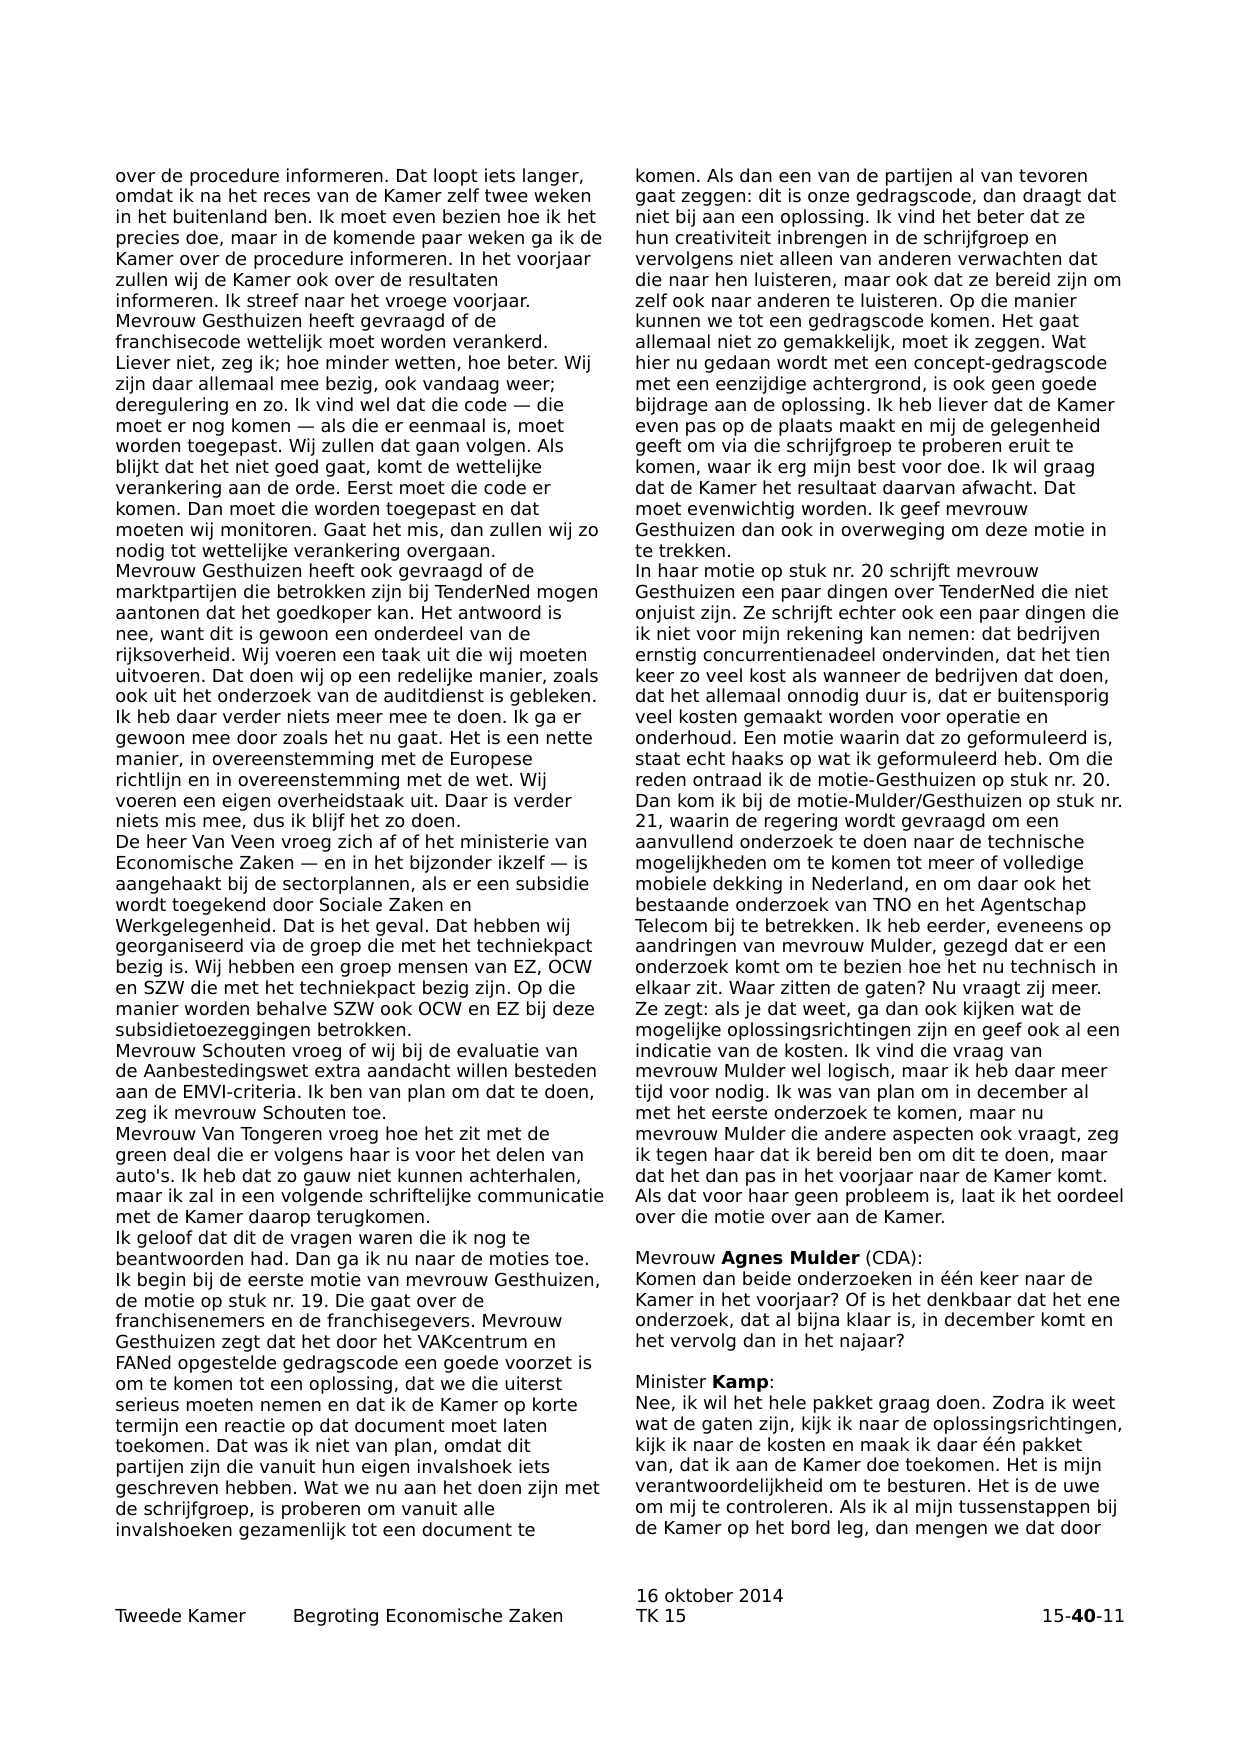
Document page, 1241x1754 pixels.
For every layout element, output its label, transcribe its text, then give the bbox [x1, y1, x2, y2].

text over de procedure informeren. Dat loopt iets langer, omdat ik na het reces van de Kamer zelf twee weken in het buitenland ben. Ik moet even bezien hoe ik het precies doe, maar in de komende paar weken ga ik de Kamer over de procedure informeren. In het voorjaar zullen wij de Kamer ook over de resultaten informeren. Ik streef naar het vroege voorjaar. [115, 165, 605, 311]
text In haar motie op stuk nr. 20 schrijft mevrouw Gesthuizen een paar dingen over TenderNed die niet onjuist zijn. Ze schrijft echter ook een paar dingen die ik niet voor mijn rekening kan nemen: dat bedrijven ernstig concurrentienadeel ondervinden, dat het tien keer zo veel kost als wanneer de bedrijven dat doen, dat het allemaal onnodig duur is, dat er buitensporig veel kosten gemaakt worden voor operatie en onderhoud. Een motie waarin dat zo geformuleerd is, staat echt haaks op wat ik geformuleerd heb. Om die reden ontraad ik de motie-Gesthuizen op stuk nr. 20. [635, 561, 1125, 790]
text Mevrouw Van Tongeren vroeg hoe het zit met de green deal die er volgens haar is voor het delen van auto's. Ik heb dat zo gauw niet kunnen achterhalen, maar ik zal in een volgende schriftelijke communicatie met de Kamer daarop terugkomen. [115, 1124, 605, 1228]
text komen. Als dan een van de partijen al van tevoren gaat zeggen: dit is onze gedragscode, dan draagt dat niet bij aan een oplossing. Ik vind het beter dat ze hun creativiteit inbrengen in de schrijfgroep en vervolgens niet alleen van anderen verwachten dat die naar hen luisteren, maar ook dat ze bereid zijn om zelf ook naar anderen te luisteren. Op die manier kunnen we tot een gedragscode komen. Het gaat allemaal niet zo gemakkelijk, moet ik zeggen. Wat hier nu gedaan wordt met een concept-gedragscode met een eenzijdige achtergrond, is ook geen goede bijdrage aan de oplossing. Ik heb liever dat de Kamer even pas op de plaats maakt en mij de gelegenheid geeft om via die schrijfgroep te proberen eruit te komen, waar ik erg mijn best voor doe. Ik wil graag dat de Kamer het resultaat daarvan afwacht. Dat moet evenwichtig worden. Ik geef mevrouw Gesthuizen dan ook in overweging om deze motie in te trekken. [635, 165, 1125, 561]
text Komen dan beide onderzoeken in één keer naar de Kamer in het voorjaar? Of is het denkbaar dat het ene onderzoek, dat al bijna klaar is, in december komt en het vervolg dan in het najaar? [635, 1268, 1125, 1352]
text Mevrouw Schouten vroeg of wij bij de evaluatie van de Aanbestedingswet extra aandacht willen besteden aan de EMVI-criteria. Ik ben van plan om dat te doen, zeg ik mevrouw Schouten toe. [115, 1040, 605, 1124]
text Nee, ik wil het hele pakket graag doen. Zodra ik weet wat de gaten zijn, kijk ik naar de oplossingsrichtingen, kijk ik naar de kosten en maak ik daar één pakket van, dat ik aan de Kamer doe toekomen. Het is mijn verantwoordelijkheid om te besturen. Het is de uwe om mij te controleren. Als ik al mijn tussenstappen bij de Kamer op het bord leg, dan mengen we dat door [635, 1393, 1125, 1538]
text Mevrouw Gesthuizen heeft ook gevraagd of de marktpartijen die betrokken zijn bij TenderNed mogen aantonen dat het goedkoper kan. Het antwoord is nee, want dit is gewoon een onderdeel van de rijksoverheid. Wij voeren een taak uit die wij moeten uitvoeren. Dat doen wij op een redelijke manier, zoals ook uit het onderzoek van de auditdienst is gebleken. Ik heb daar verder niets meer mee te doen. Ik ga er gewoon mee door zoals het nu gaat. Het is een nette manier, in overeenstemming met de Europese richtlijn en in overeenstemming met de wet. Wij voeren een eigen overheidstaak uit. Daar is verder niets mis mee, dus ik blijf het zo doen. [115, 561, 605, 832]
text Dan kom ik bij de motie-Mulder/Gesthuizen op stuk nr. 21, waarin de regering wordt gevraagd om een aanvullend onderzoek te doen naar de technische mogelijkheden om te komen tot meer of volledige mobiele dekking in Nederland, en om daar ook het bestaande onderzoek van TNO en het Agentschap Telecom bij te betrekken. Ik heb eerder, eveneens op aandringen van mevrouw Mulder, gezegd dat er een onderzoek komt om te bezien hoe het nu technisch in elkaar zit. Waar zitten de gaten? Nu vraagt zij meer. Ze zegt: als je dat weet, ga dan ook kijken wat de mogelijke oplossingsrichtingen zijn en geef ook al een indicatie van de kosten. Ik vind die vraag van mevrouw Mulder wel logisch, maar ik heb daar meer tijd voor nodig. Ik was van plan om in december al met het eerste onderzoek te komen, maar nu mevrouw Mulder die andere aspecten ook vraagt, zeg ik tegen haar dat ik bereid ben om dit te doen, maar dat het dan pas in het voorjaar naar de Kamer komt. Als dat voor haar geen probleem is, laat ik het oordeel over die motie over aan de Kamer. [635, 790, 1125, 1228]
text Mevrouw Agnes Mulder (CDA): [635, 1248, 1125, 1268]
text Minister Kamp: [635, 1372, 1125, 1393]
text Mevrouw Gesthuizen heeft gevraagd of de franchisecode wettelijk moet worden verankerd. Liever niet, zeg ik; hoe minder wetten, hoe beter. Wij zijn daar allemaal mee bezig, ook vandaag weer; deregulering en zo. Ik vind wel dat die code — die moet er nog komen — als die er eenmaal is, moet worden toegepast. Wij zullen dat gaan volgen. Als blijkt dat het niet goed gaat, komt de wettelijke verankering aan de orde. Eerst moet die code er komen. Dan moet die worden toegepast en dat moeten wij monitoren. Gaat het mis, dan zullen wij zo nodig tot wettelijke verankering overgaan. [115, 311, 605, 561]
text De heer Van Veen vroeg zich af of het ministerie van Economische Zaken — en in het bijzonder ikzelf — is aangehaakt bij de sectorplannen, als er een subsidie wordt toegekend door Sociale Zaken en Werkgelegenheid. Dat is het geval. Dat hebben wij georganiseerd via de groep die met het techniekpact bezig is. Wij hebben een groep mensen van EZ, OCW en SZW die met het techniekpact bezig zijn. Op die manier worden behalve SZW ook OCW en EZ bij deze subsidietoezeggingen betrokken. [115, 832, 605, 1040]
text Ik geloof dat dit de vragen waren die ik nog te beantwoorden had. Dan ga ik nu naar de moties toe. Ik begin bij de eerste motie van mevrouw Gesthuizen, de motie op stuk nr. 19. Die gaat over de franchisenemers en de franchisegevers. Mevrouw Gesthuizen zegt dat het door het VAKcentrum en FANed opgestelde gedragscode een goede voorzet is om te komen tot een oplossing, dat we die uiterst serieus moeten nemen en dat ik de Kamer op korte termijn een reactie op dat document moet laten toekomen. Dat was ik niet van plan, omdat dit partijen zijn die vanuit hun eigen invalshoek iets geschreven hebben. Wat we nu aan het doen zijn met de schrijfgroep, is proberen om vanuit alle invalshoeken gezamenlijk tot een document te [115, 1228, 605, 1540]
